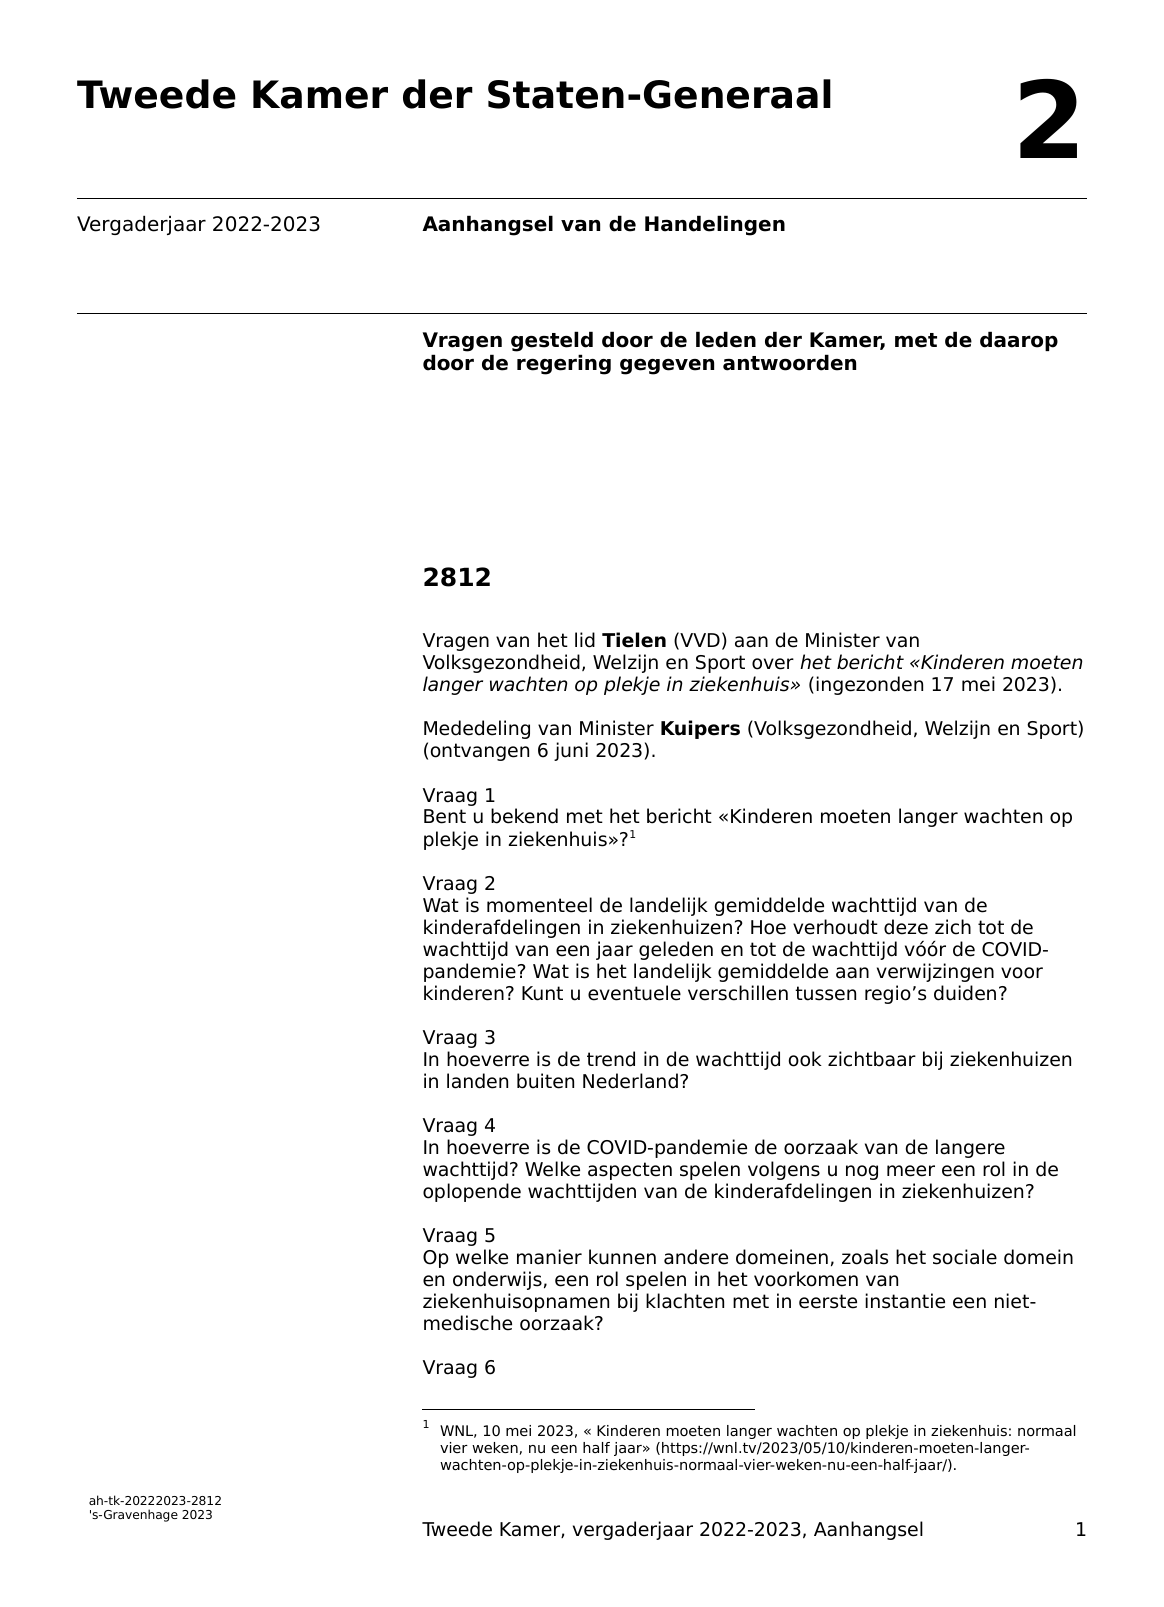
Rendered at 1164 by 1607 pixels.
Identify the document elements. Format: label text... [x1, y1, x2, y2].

table_cell Vragen gesteld door de leden der Kamer, met de daarop door de regering gegeven antwoorden [422, 314, 1087, 375]
text In hoeverre is de trend in de wachttijd ook zichtbaar bij ziekenhuizen in landen buiten Nederland? [422, 1049, 1087, 1093]
text 's-Gravenhage 2023 [88, 1508, 323, 1522]
text Vraag 1 [422, 784, 1087, 806]
text Op welke manier kunnen andere domeinen, zoals het sociale domein en onderwijs, een rol spelen in het voorkomen van ziekenhuisopnamen bij klachten met in eerste instantie een niet-medische oorzaak? [422, 1247, 1087, 1335]
text Vraag 6 [422, 1357, 1087, 1379]
text In hoeverre is de COVID-pandemie de oorzaak van de langere wachttijd? Welke aspecten spelen volgens u nog meer een rol in de oplopende wachttijden van de kinderafdelingen in ziekenhuizen? [422, 1137, 1087, 1203]
table_header Tweede Kamer der Staten-Generaal [77, 59, 886, 198]
text Vraag 5 [422, 1225, 1087, 1247]
text Bent u bekend met het bericht «Kinderen moeten langer wachten op plekje in ziekenhuis»? [422, 806, 1087, 850]
text Vraag 4 [422, 1115, 1087, 1137]
table_cell Vergaderjaar 2022-2023 [77, 199, 422, 313]
text ah-tk-20222023-2812 [88, 1494, 323, 1508]
table_cell [77, 314, 422, 375]
text Vraag 2 [422, 873, 1087, 894]
text Wat is momenteel de landelijk gemiddelde wachttijd van de kinderafdelingen in ziekenhuizen? Hoe verhoudt deze zich tot de wachttijd van een jaar geleden en tot de wachttijd vóór de COVID-pandemie? Wat is het landelijk gemiddelde aan verwijzingen voor kinderen? Kunt u eventuele verschillen tussen regio’s duiden? [422, 894, 1087, 1004]
table_cell Aanhangsel van de Handelingen [422, 199, 1087, 313]
text 2812 [422, 563, 1087, 592]
table_header 2 [886, 59, 1087, 198]
text Mededeling van Minister Kuipers (Volksgezondheid, Welzijn en Sport) (ontvangen 6 juni 2023). [422, 718, 1087, 762]
text Vraag 3 [422, 1027, 1087, 1049]
text WNL, 10 mei 2023, « Kinderen moeten langer wachten op plekje in ziekenhuis: normaal vier weken, nu een half jaar» (https://wnl.tv/2023/05/10/kinderen-moeten-langer-wachten-op-plekje-in-ziekenhuis-normaal-vier-weken-nu-een-half-jaar/). [422, 1418, 1087, 1474]
text Vragen van het lid Tielen (VVD) aan de Minister van Volksgezondheid, Welzijn en Sport over het bericht «Kinderen moeten langer wachten op plekje in ziekenhuis» (ingezonden 17 mei 2023). [422, 630, 1087, 696]
